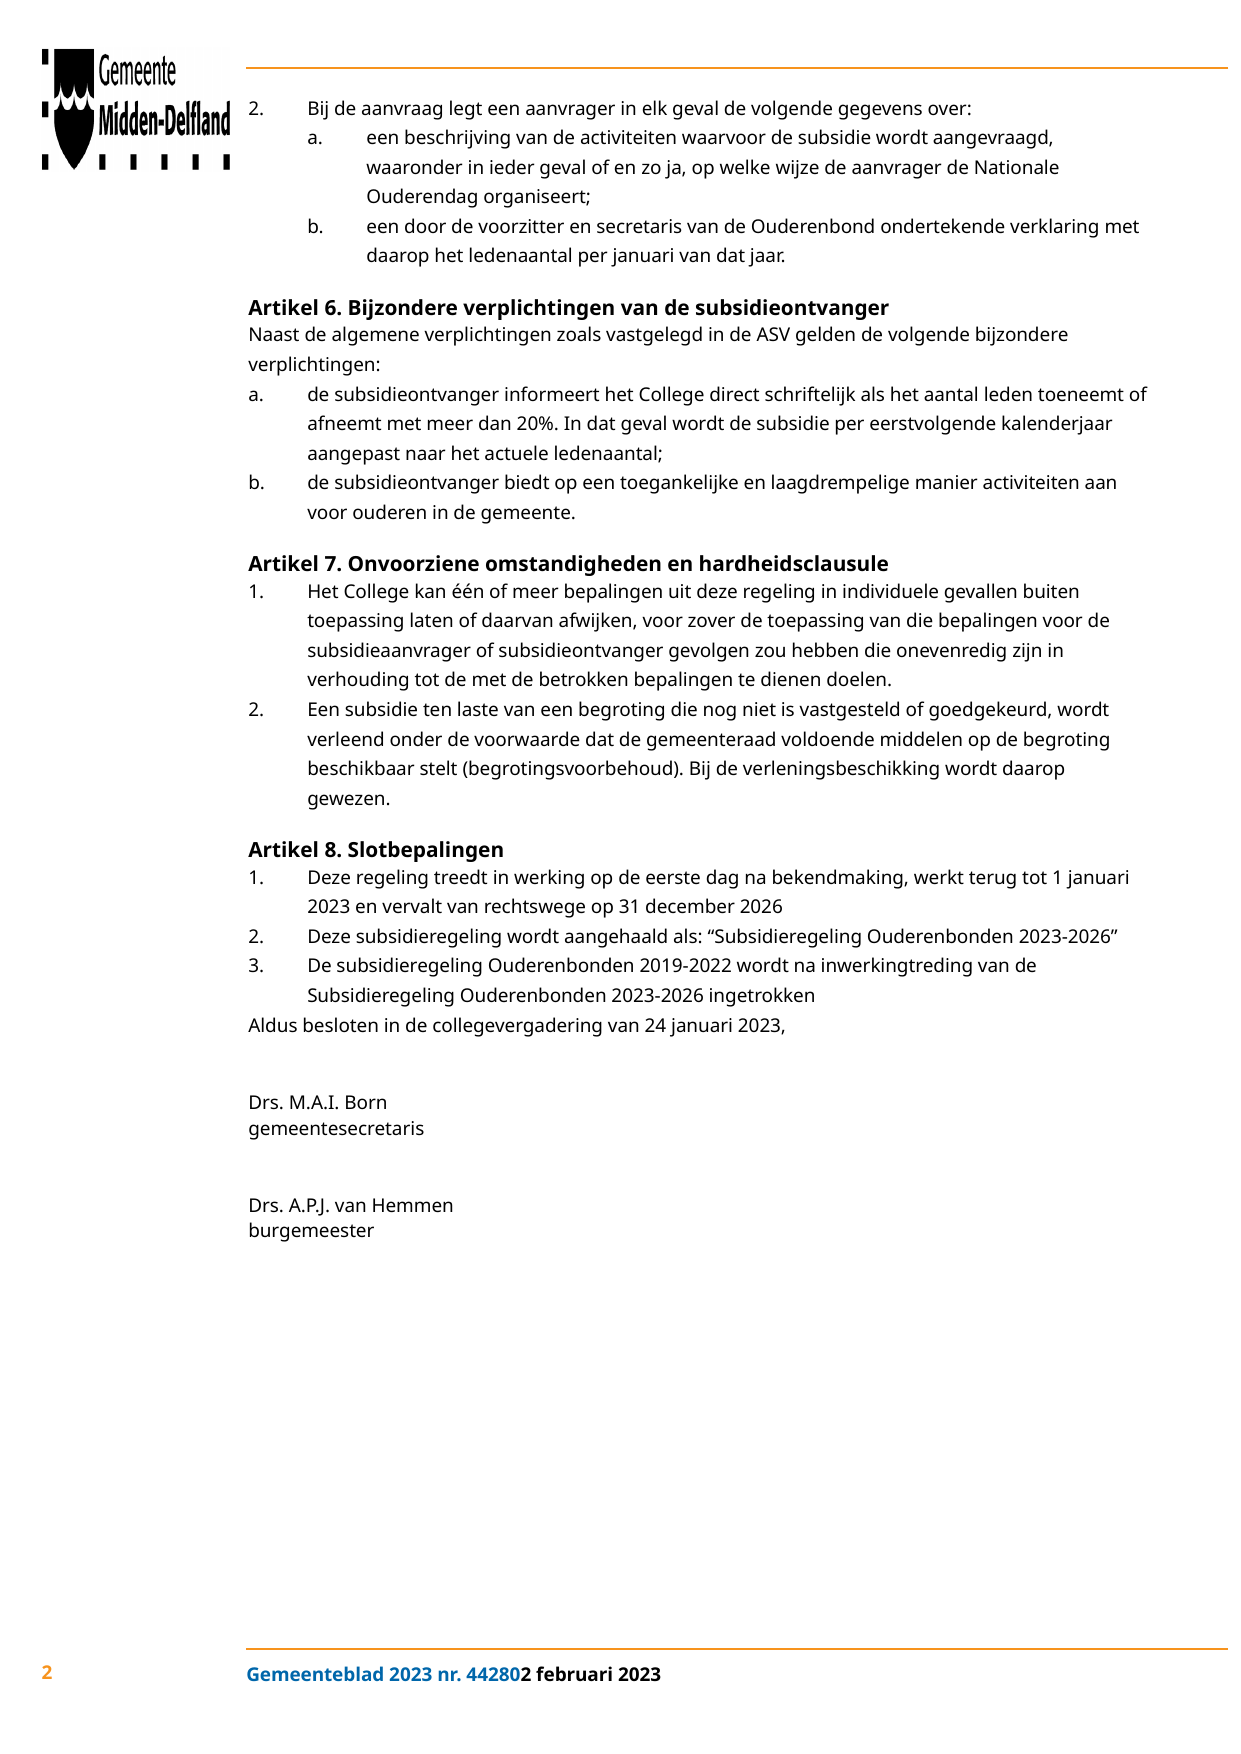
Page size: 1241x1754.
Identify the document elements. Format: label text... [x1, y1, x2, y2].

list Bij de aanvraag legt een aanvrager in elk geval de volgende gegevens over: [248, 95, 1152, 121]
list een beschrijving van de activiteiten waarvoor de subsidie wordt aangevraagd, waaronder in ieder geval of en zo ja, op welke wijze de aanvrager de Nationale Ouderendag organiseert; [307, 124, 1152, 209]
list de subsidieontvanger biedt op een toegankelijke en laagdrempelige manier activiteiten aan voor ouderen in de gemeente. [248, 469, 1152, 525]
list de subsidieontvanger informeert het College direct schriftelijk als het aantal leden toeneemt of afneemt met meer dan 20%. In dat geval wordt de subsidie per eerstvolgende kalenderjaar aangepast naar het actuele ledenaantal; [248, 381, 1152, 466]
text burgemeester [248, 1218, 1152, 1243]
list een door de voorzitter en secretaris van de Ouderenbond ondertekende verklaring met daarop het ledenaantal per januari van dat jaar. [307, 213, 1152, 268]
list Het College kan één of meer bepalingen uit deze regeling in individuele gevallen buiten toepassing laten of daarvan afwijken, voor zover de toepassing van die bepalingen voor de subsidieaanvrager of subsidieontvanger gevolgen zou hebben die onevenredig zijn in verhouding tot de met de betrokken bepalingen te dienen doelen. [248, 578, 1152, 692]
list Deze subsidieregeling wordt aangehaald als: “Subsidieregeling Ouderenbonden 2023-2026” [248, 923, 1152, 949]
picture [41, 47, 231, 172]
text Aldus besloten in de collegevergadering van 24 januari 2023, [248, 1012, 1152, 1037]
text Artikel 6. Bijzondere verplichtingen van de subsidieontvanger [248, 293, 1152, 322]
text Artikel 8. Slotbepalingen [248, 835, 1152, 864]
text Drs. A.P.J. van Hemmen [248, 1192, 1152, 1218]
list Een subsidie ten laste van een begroting die nog niet is vastgesteld of goedgekeurd, wordt verleend onder de voorwaarde dat de gemeenteraad voldoende middelen op de begroting beschikbaar stelt (begrotingsvoorbehoud). Bij de verleningsbeschikking wordt daarop gewezen. [248, 696, 1152, 811]
list Deze regeling treedt in werking op de eerste dag na bekendmaking, werkt terug tot 1 januari 2023 en vervalt van rechtswege op 31 december 2026 [248, 864, 1152, 919]
text Artikel 7. Onvoorziene omstandigheden en hardheidsclausule [248, 549, 1152, 578]
text Drs. M.A.I. Born [248, 1089, 1152, 1115]
list De subsidieregeling Ouderenbonden 2019-2022 wordt na inwerkingtreding van de Subsidieregeling Ouderenbonden 2023-2026 ingetrokken [248, 953, 1152, 1008]
text gemeentesecretaris [248, 1115, 1152, 1140]
text Naast de algemene verplichtingen zoals vastgelegd in de ASV gelden de volgende bijzondere verplichtingen: [248, 322, 1152, 377]
